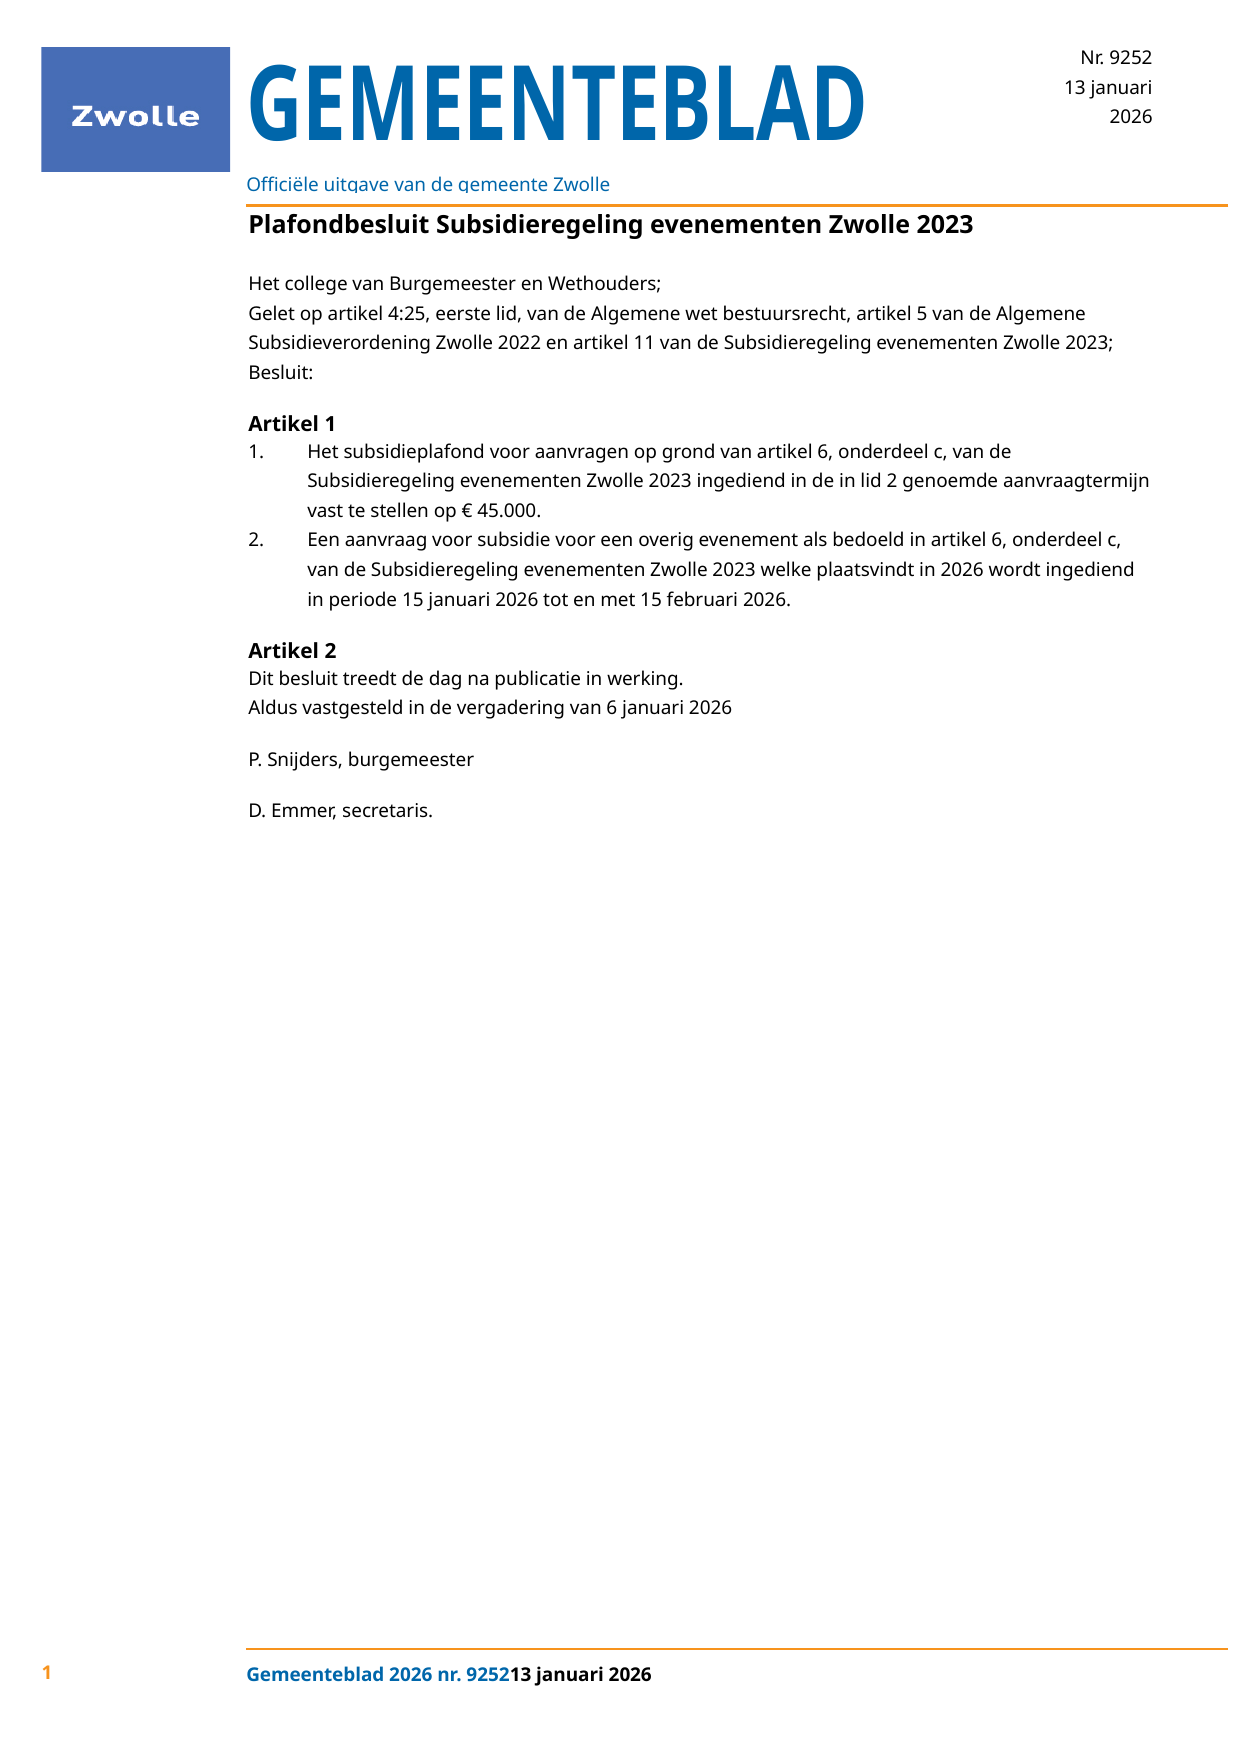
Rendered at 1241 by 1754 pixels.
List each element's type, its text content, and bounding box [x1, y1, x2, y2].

text Artikel 1 [248, 409, 1152, 438]
text Artikel 2 [248, 636, 1152, 665]
text Aldus vastgesteld in de vergadering van 6 januari 2026 [248, 694, 1152, 720]
text Dit besluit treedt de dag na publicatie in werking. [248, 665, 1152, 690]
picture [41, 47, 231, 172]
text Plafondbesluit Subsidieregeling evenementen Zwolle 2023 [248, 207, 1152, 241]
text Het college van Burgemeester en Wethouders; [248, 270, 1152, 296]
text D. Emmer, secretaris. [248, 797, 1152, 823]
text P. Snijders, burgemeester [248, 746, 1152, 771]
list Het subsidieplafond voor aanvragen op grond van artikel 6, onderdeel c, van de Subsidieregeling evenementen Zwolle 2023 ingediend in de in lid 2 genoemde aanvraagtermijn vast te stellen op € 45.000. [248, 438, 1152, 523]
list Een aanvraag voor subsidie voor een overig evenement als bedoeld in artikel 6, onderdeel c, van de Subsidieregeling evenementen Zwolle 2023 welke plaatsvindt in 2026 wordt ingediend in periode 15 januari 2026 tot en met 15 februari 2026. [248, 527, 1152, 612]
text Gelet op artikel 4:25, eerste lid, van de Algemene wet bestuursrecht, artikel 5 van de Algemene Subsidieverordening Zwolle 2022 en artikel 11 van de Subsidieregeling evenementen Zwolle 2023; [248, 300, 1152, 355]
text Besluit: [248, 359, 1152, 385]
